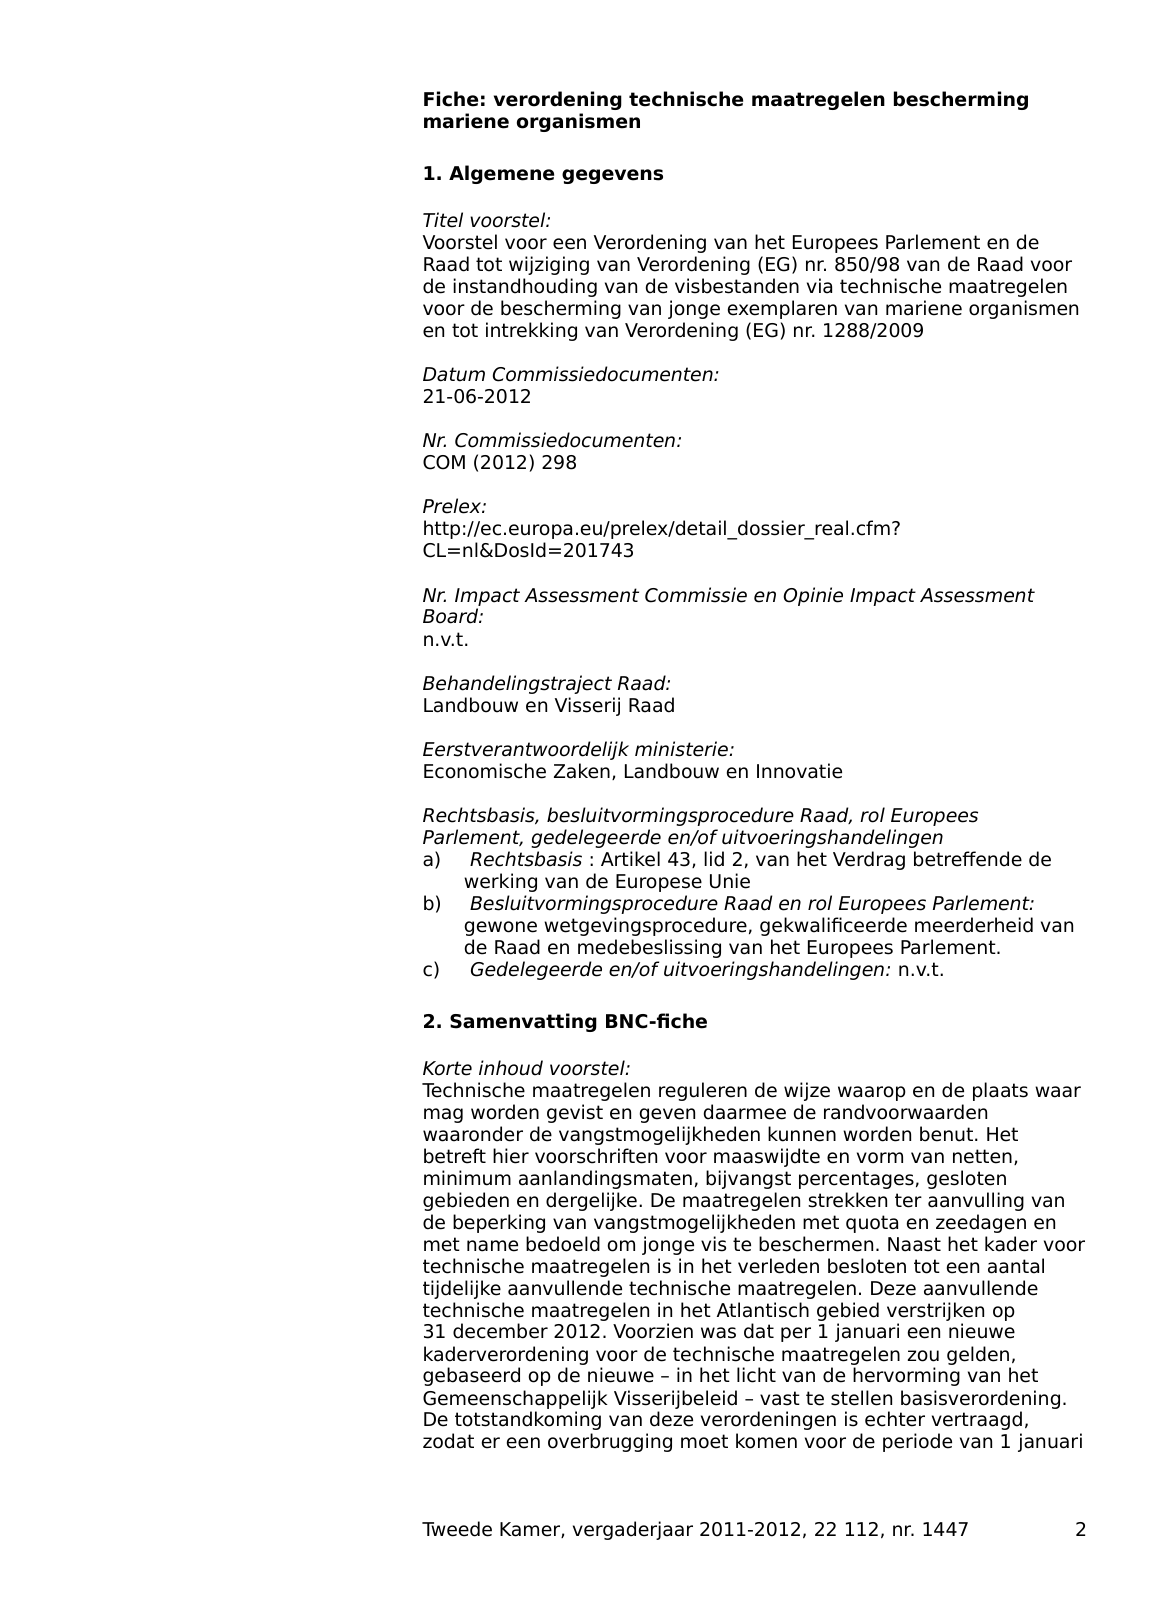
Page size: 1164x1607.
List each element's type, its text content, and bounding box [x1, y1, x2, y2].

subtitle 1. Algemene gegevens [422, 163, 1087, 185]
text Titel voorstel: [422, 210, 1087, 232]
text b) Besluitvormingsprocedure Raad en rol Europees Parlement: gewone wetgevingsprocedure, gekwalificeerde meerderheid van de Raad en medebeslissing van het Europees Parlement. [422, 893, 1087, 959]
text Eerstverantwoordelijk ministerie: [422, 739, 1087, 761]
subtitle Fiche: verordening technische maatregelen bescherming mariene organismen [422, 89, 1087, 133]
text Behandelingstraject Raad: [422, 673, 1087, 694]
text Korte inhoud voorstel: [422, 1058, 1087, 1080]
text Datum Commissiedocumenten: [422, 364, 1087, 386]
text COM (2012) 298 [422, 452, 1087, 474]
text Nr. Impact Assessment Commissie en Opinie Impact Assessment Board: [422, 584, 1087, 628]
text Economische Zaken, Landbouw en Innovatie [422, 761, 1087, 783]
subtitle 2. Samenvatting BNC-fiche [422, 1011, 1087, 1033]
text Prelex: [422, 496, 1087, 518]
text 21-06-2012 [422, 386, 1087, 408]
text c) Gedelegeerde en/of uitvoeringshandelingen: n.v.t. [422, 959, 1087, 981]
text a) Rechtsbasis : Artikel 43, lid 2, van het Verdrag betreffende de werking van de Europese Unie [422, 849, 1087, 893]
text Rechtsbasis, besluitvormingsprocedure Raad, rol Europees Parlement, gedelegeerde en/of uitvoeringshandelingen [422, 805, 1087, 849]
text Technische maatregelen reguleren de wijze waarop en de plaats waar mag worden gevist en geven daarmee de randvoorwaarden waaronder de vangstmogelijkheden kunnen worden benut. Het betreft hier voorschriften voor maaswijdte en vorm van netten, minimum aanlandingsmaten, bijvangst percentages, gesloten gebieden en dergelijke. De maatregelen strekken ter aanvulling van de beperking van vangstmogelijkheden met quota en zeedagen en met name bedoeld om jonge vis te beschermen. Naast het kader voor technische maatregelen is in het verleden besloten tot een aantal tijdelijke aanvullende technische maatregelen. Deze aanvullende technische maatregelen in het Atlantisch gebied verstrijken op 31 december 2012. Voorzien was dat per 1 januari een nieuwe kaderverordening voor de technische maatregelen zou gelden, gebaseerd op de nieuwe – in het licht van de hervorming van het Gemeenschappelijk Visserijbeleid – vast te stellen basisverordening. De totstandkoming van deze verordeningen is echter vertraagd, zodat er een overbrugging moet komen voor de periode van 1 januari [422, 1080, 1087, 1453]
text Nr. Commissiedocumenten: [422, 430, 1087, 452]
text Voorstel voor een Verordening van het Europees Parlement en de Raad tot wijziging van Verordening (EG) nr. 850/98 van de Raad voor de instandhouding van de visbestanden via technische maatregelen voor de bescherming van jonge exemplaren van mariene organismen en tot intrekking van Verordening (EG) nr. 1288/2009 [422, 232, 1087, 342]
text http://ec.europa.eu/prelex/detail_dossier_real.cfm?CL=nl&DosId=201743 [422, 518, 1087, 562]
text Landbouw en Visserij Raad [422, 694, 1087, 717]
text n.v.t. [422, 628, 1087, 650]
